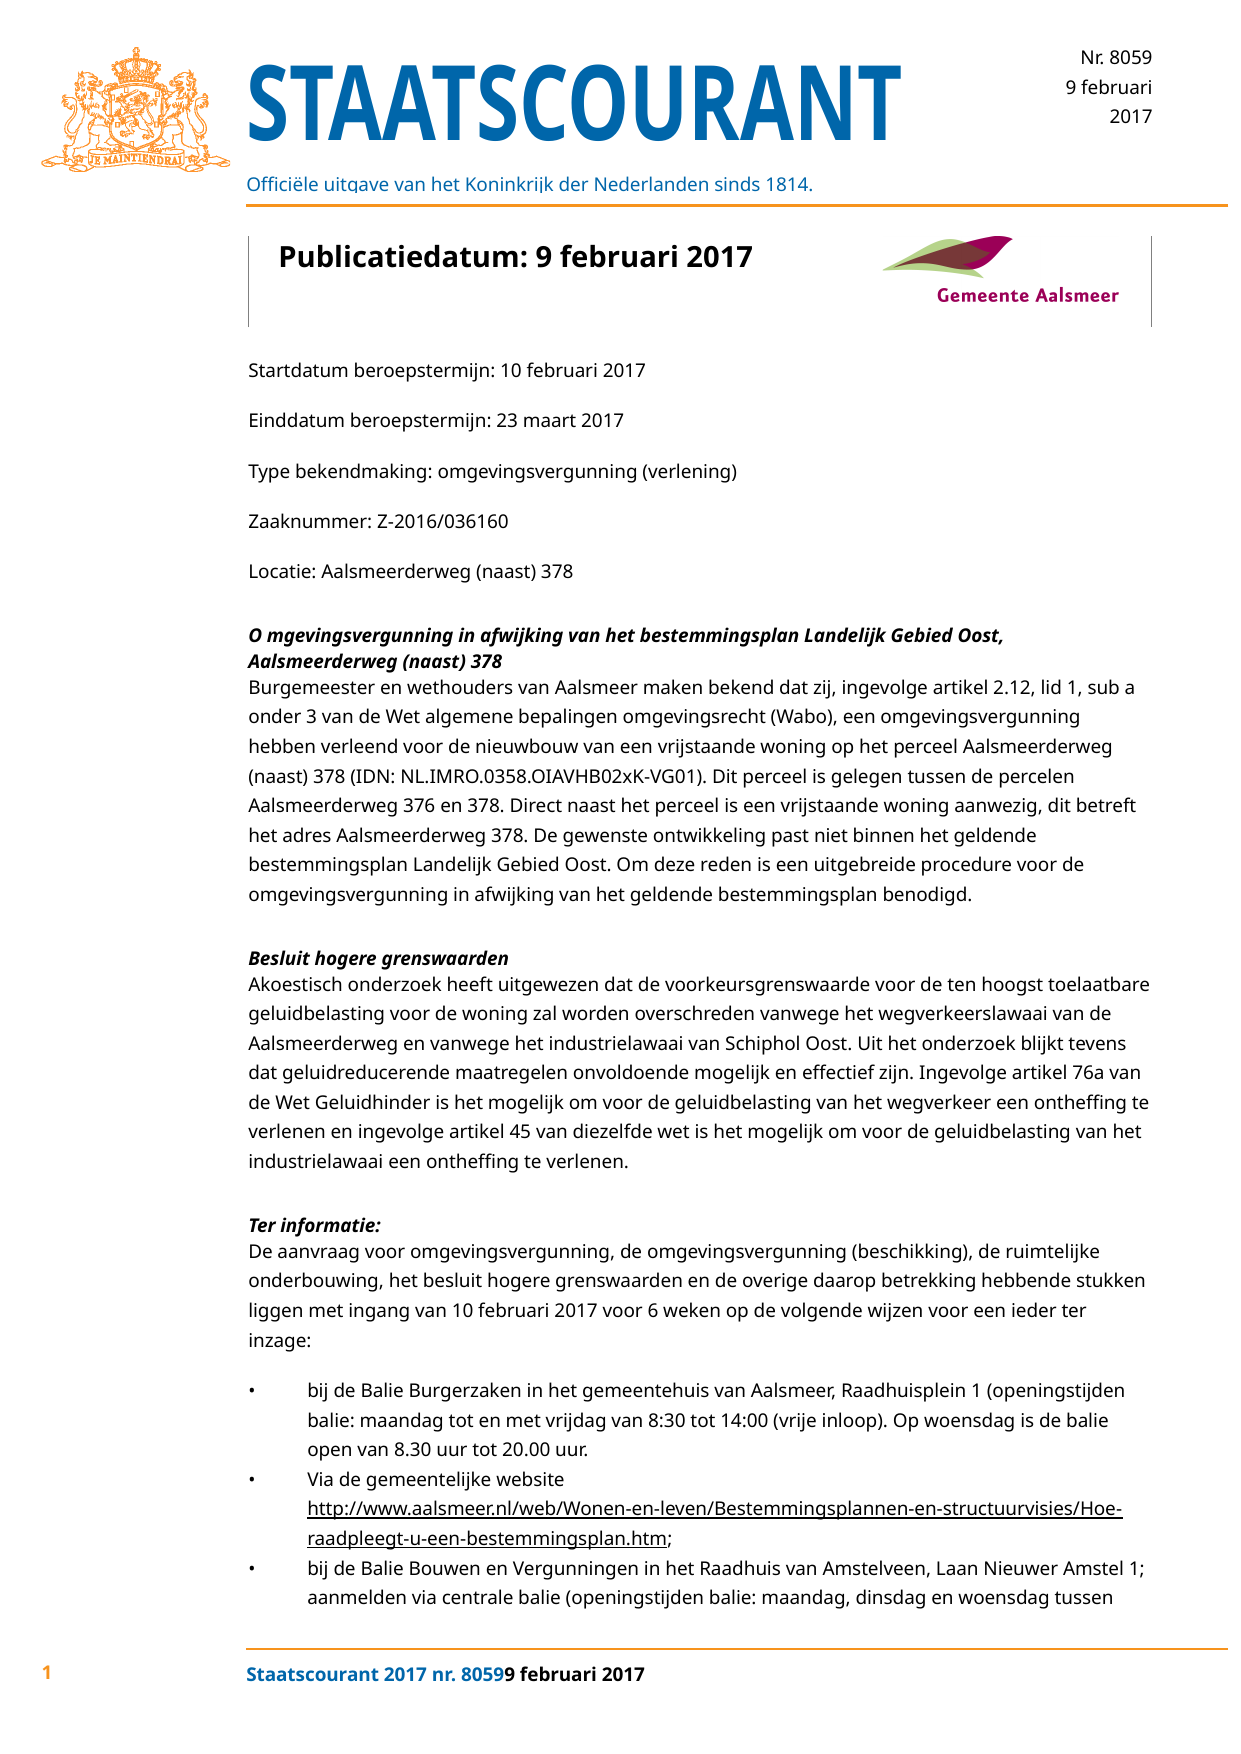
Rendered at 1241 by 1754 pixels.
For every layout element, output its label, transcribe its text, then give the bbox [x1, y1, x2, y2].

text O mgevingsvergunning in afwijking van het bestemmingsplan Landelijk Gebied Oost, Aalsmeerderweg (naast) 378 [248, 623, 1152, 674]
list bij de Balie Burgerzaken in het gemeentehuis van Aalsmeer, Raadhuisplein 1 (openingstijden balie: maandag tot en met vrijdag van 8:30 tot 14:00 (vrije inloop). Op woensdag is de balie open van 8.30 uur tot 20.00 uur. [248, 1377, 1152, 1462]
text Locatie: Aalsmeerderweg (naast) 378 [248, 559, 1152, 584]
text Zaaknummer: Z-2016/036160 [248, 508, 1152, 534]
list bij de Balie Bouwen en Vergunningen in het Raadhuis van Amstelveen, Laan Nieuwer Amstel 1; aanmelden via centrale balie (openingstijden balie: maandag, dinsdag en woensdag tussen [248, 1555, 1152, 1610]
text Besluit hogere grenswaarden [248, 945, 1152, 971]
list Via de gemeentelijke website http://www.aalsmeer.nl/web/Wonen-en-leven/Bestemmingsplannen-en-structuurvisies/Hoe-raadpleegt-u-een-bestemmingsplan.htm; [248, 1466, 1152, 1551]
text Type bekendmaking: omgevingsvergunning (verlening) [248, 458, 1152, 483]
text Einddatum beroepstermijn: 23 maart 2017 [248, 407, 1152, 433]
table_header [850, 236, 1151, 327]
text Burgemeester en wethouders van Aalsmeer maken bekend dat zij, ingevolge artikel 2.12, lid 1, sub a onder 3 van de Wet algemene bepalingen omgevingsrecht (Wabo), een omgevingsvergunning hebben verleend voor de nieuwbouw van een vrijstaande woning op het perceel Aalsmeerderweg (naast) 378 (IDN: NL.IMRO.0358.OIAVHB02xK-VG01). Dit perceel is gelegen tussen de percelen Aalsmeerderweg 376 en 378. Direct naast het perceel is een vrijstaande woning aanwezig, dit betreft het adres Aalsmeerderweg 378. De gewenste ontwikkeling past niet binnen het geldende bestemmingsplan Landelijk Gebied Oost. Om deze reden is een uitgebreide procedure voor de omgevingsvergunning in afwijking van het geldende bestemmingsplan benodigd. [248, 674, 1152, 907]
text De aanvraag voor omgevingsvergunning, de omgevingsvergunning (beschikking), de ruimtelijke onderbouwing, het besluit hogere grenswaarden en de overige daarop betrekking hebbende stukken liggen met ingang van 10 februari 2017 voor 6 weken op de volgende wijzen voor een ieder ter inzage: [248, 1238, 1152, 1352]
text Akoestisch onderzoek heeft uitgewezen dat de voorkeursgrenswaarde voor de ten hoogst toelaatbare geluidbelasting voor de woning zal worden overschreden vanwege het wegverkeerslawaai van de Aalsmeerderweg en vanwege het industrielawaai van Schiphol Oost. Uit het onderzoek blijkt tevens dat geluidreducerende maatregelen onvoldoende mogelijk en effectief zijn. Ingevolge artikel 76a van de Wet Geluidhinder is het mogelijk om voor de geluidbelasting van het wegverkeer een ontheffing te verlenen en ingevolge artikel 45 van diezelfde wet is het mogelijk om voor de geluidbelasting van het industrielawaai een ontheffing te verlenen. [248, 971, 1152, 1174]
picture [882, 236, 1119, 302]
picture [41, 47, 231, 172]
text Ter informatie: [248, 1212, 1152, 1238]
table_header Publicatiedatum: 9 februari 2017 [249, 236, 850, 327]
text Startdatum beroepstermijn: 10 februari 2017 [248, 357, 1152, 383]
